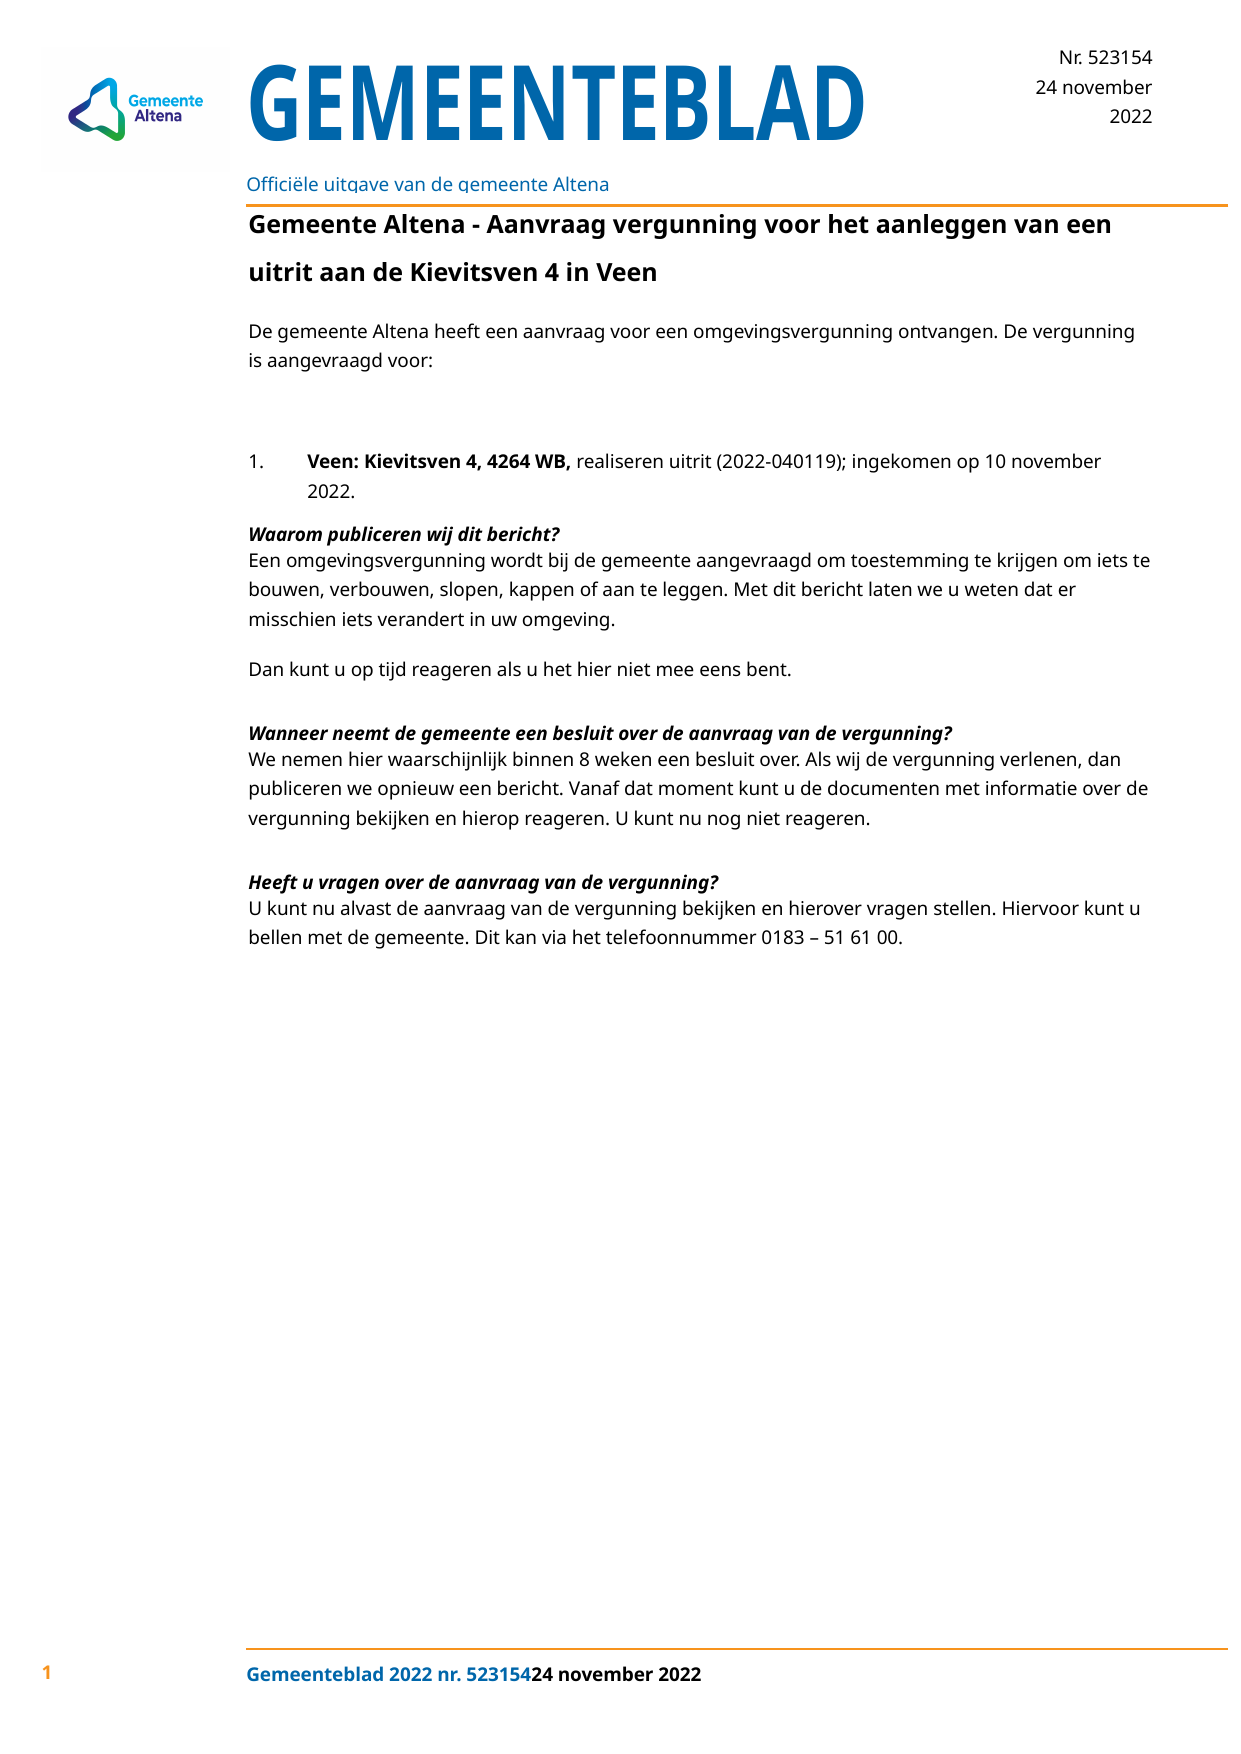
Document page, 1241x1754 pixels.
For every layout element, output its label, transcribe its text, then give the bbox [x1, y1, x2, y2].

list Veen: Kievitsven 4, 4264 WB, realiseren uitrit (2022-040119); ingekomen op 10 november 2022. [248, 448, 1152, 504]
text Gemeente Altena - Aanvraag vergunning voor het aanleggen van een uitrit aan de Kievitsven 4 in Veen [248, 207, 1152, 288]
text We nemen hier waarschijnlijk binnen 8 weken een besluit over. Als wij de vergunning verlenen, dan publiceren we opnieuw een bericht. Vanaf dat moment kunt u de documenten met informatie over de vergunning bekijken en hierop reageren. U kunt nu nog niet reageren. [248, 746, 1152, 831]
picture [41, 47, 231, 172]
text Dan kunt u op tijd reageren als u het hier niet mee eens bent. [248, 656, 1152, 682]
text Een omgevingsvergunning wordt bij de gemeente aangevraagd om toestemming te krijgen om iets te bouwen, verbouwen, slopen, kappen of aan te leggen. Met dit bericht laten we u weten dat er misschien iets verandert in uw omgeving. [248, 547, 1152, 632]
text Heeft u vragen over de aanvraag van de vergunning? [248, 869, 1152, 895]
text De gemeente Altena heeft een aanvraag voor een omgevingsvergunning ontvangen. De vergunning is aangevraagd voor: [248, 318, 1152, 373]
text Wanneer neemt de gemeente een besluit over de aanvraag van de vergunning? [248, 720, 1152, 746]
text U kunt nu alvast de aanvraag van de vergunning bekijken en hierover vragen stellen. Hiervoor kunt u bellen met de gemeente. Dit kan via het telefoonnummer 0183 – 51 61 00. [248, 895, 1152, 950]
text Waarom publiceren wij dit bericht? [248, 521, 1152, 547]
